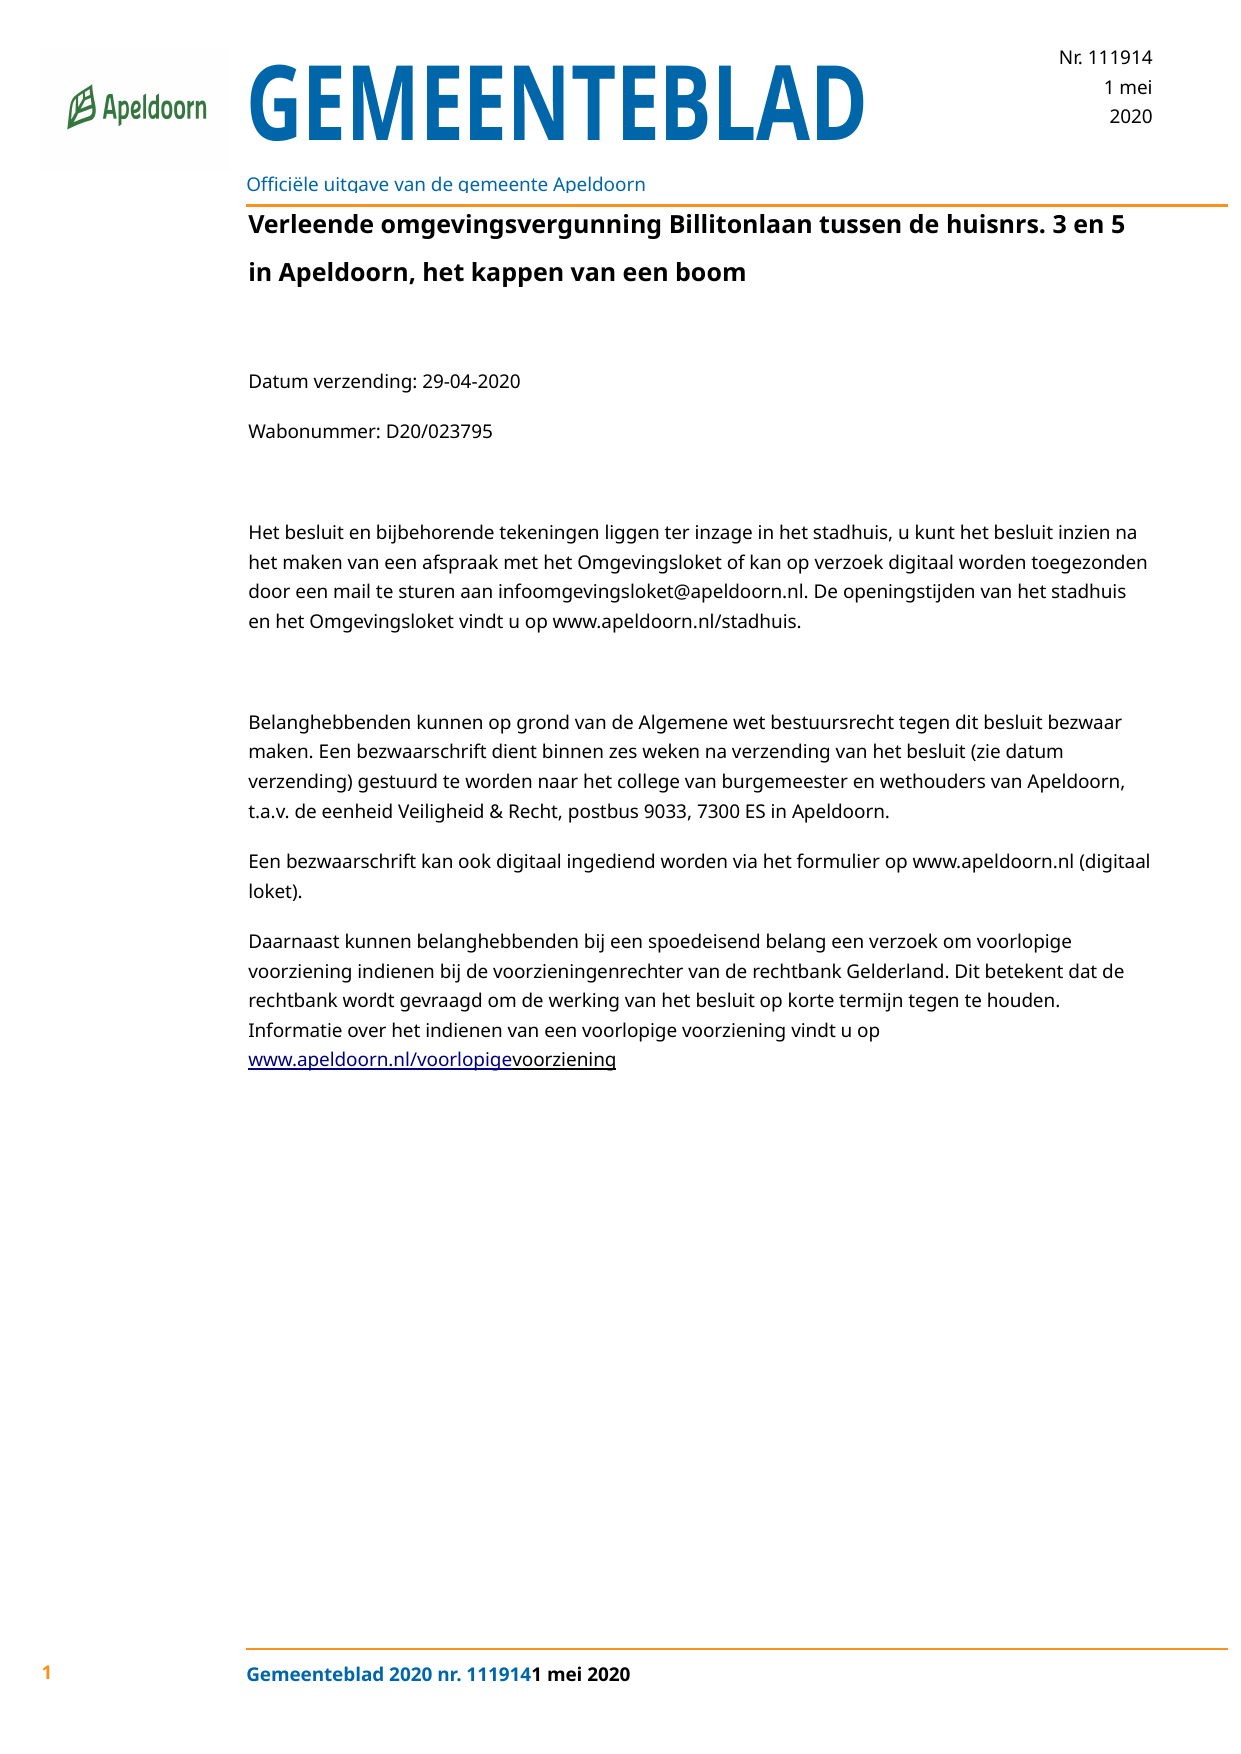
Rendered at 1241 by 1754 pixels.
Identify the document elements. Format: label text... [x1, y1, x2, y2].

text Het besluit en bijbehorende tekeningen liggen ter inzage in het stadhuis, u kunt het besluit inzien na het maken van een afspraak met het Omgevingsloket of kan op verzoek digitaal worden toegezonden door een mail te sturen aan infoomgevingsloket@apeldoorn.nl. De openingstijden van het stadhuis en het Omgevingsloket vindt u op www.apeldoorn.nl/stadhuis. [248, 519, 1152, 634]
text Datum verzending: 29-04-2020 [248, 368, 1152, 394]
text Belanghebbenden kunnen op grond van de Algemene wet bestuursrecht tegen dit besluit bezwaar maken. Een bezwaarschrift dient binnen zes weken na verzending van het besluit (zie datum verzending) gestuurd te worden naar het college van burgemeester en wethouders van Apeldoorn, t.a.v. de eenheid Veiligheid & Recht, postbus 9033, 7300 ES in Apeldoorn. [248, 709, 1152, 824]
picture [41, 47, 231, 172]
text Daarnaast kunnen belanghebbenden bij een spoedeisend belang een verzoek om voorlopige voorziening indienen bij de voorzieningenrechter van de rechtbank Gelderland. Dit betekent dat de rechtbank wordt gevraagd om de werking van het besluit op korte termijn tegen te houden. Informatie over het indienen van een voorlopige voorziening vindt u op www.apeldoorn.nl/voorlopigevoorziening [248, 928, 1152, 1072]
text Wabonummer: D20/023795 [248, 419, 1152, 444]
text Een bezwaarschrift kan ook digitaal ingediend worden via het formulier op www.apeldoorn.nl (digitaal loket). [248, 848, 1152, 904]
text Verleende omgevingsvergunning Billitonlaan tussen de huisnrs. 3 en 5 in Apeldoorn, het kappen van een boom [248, 207, 1152, 288]
